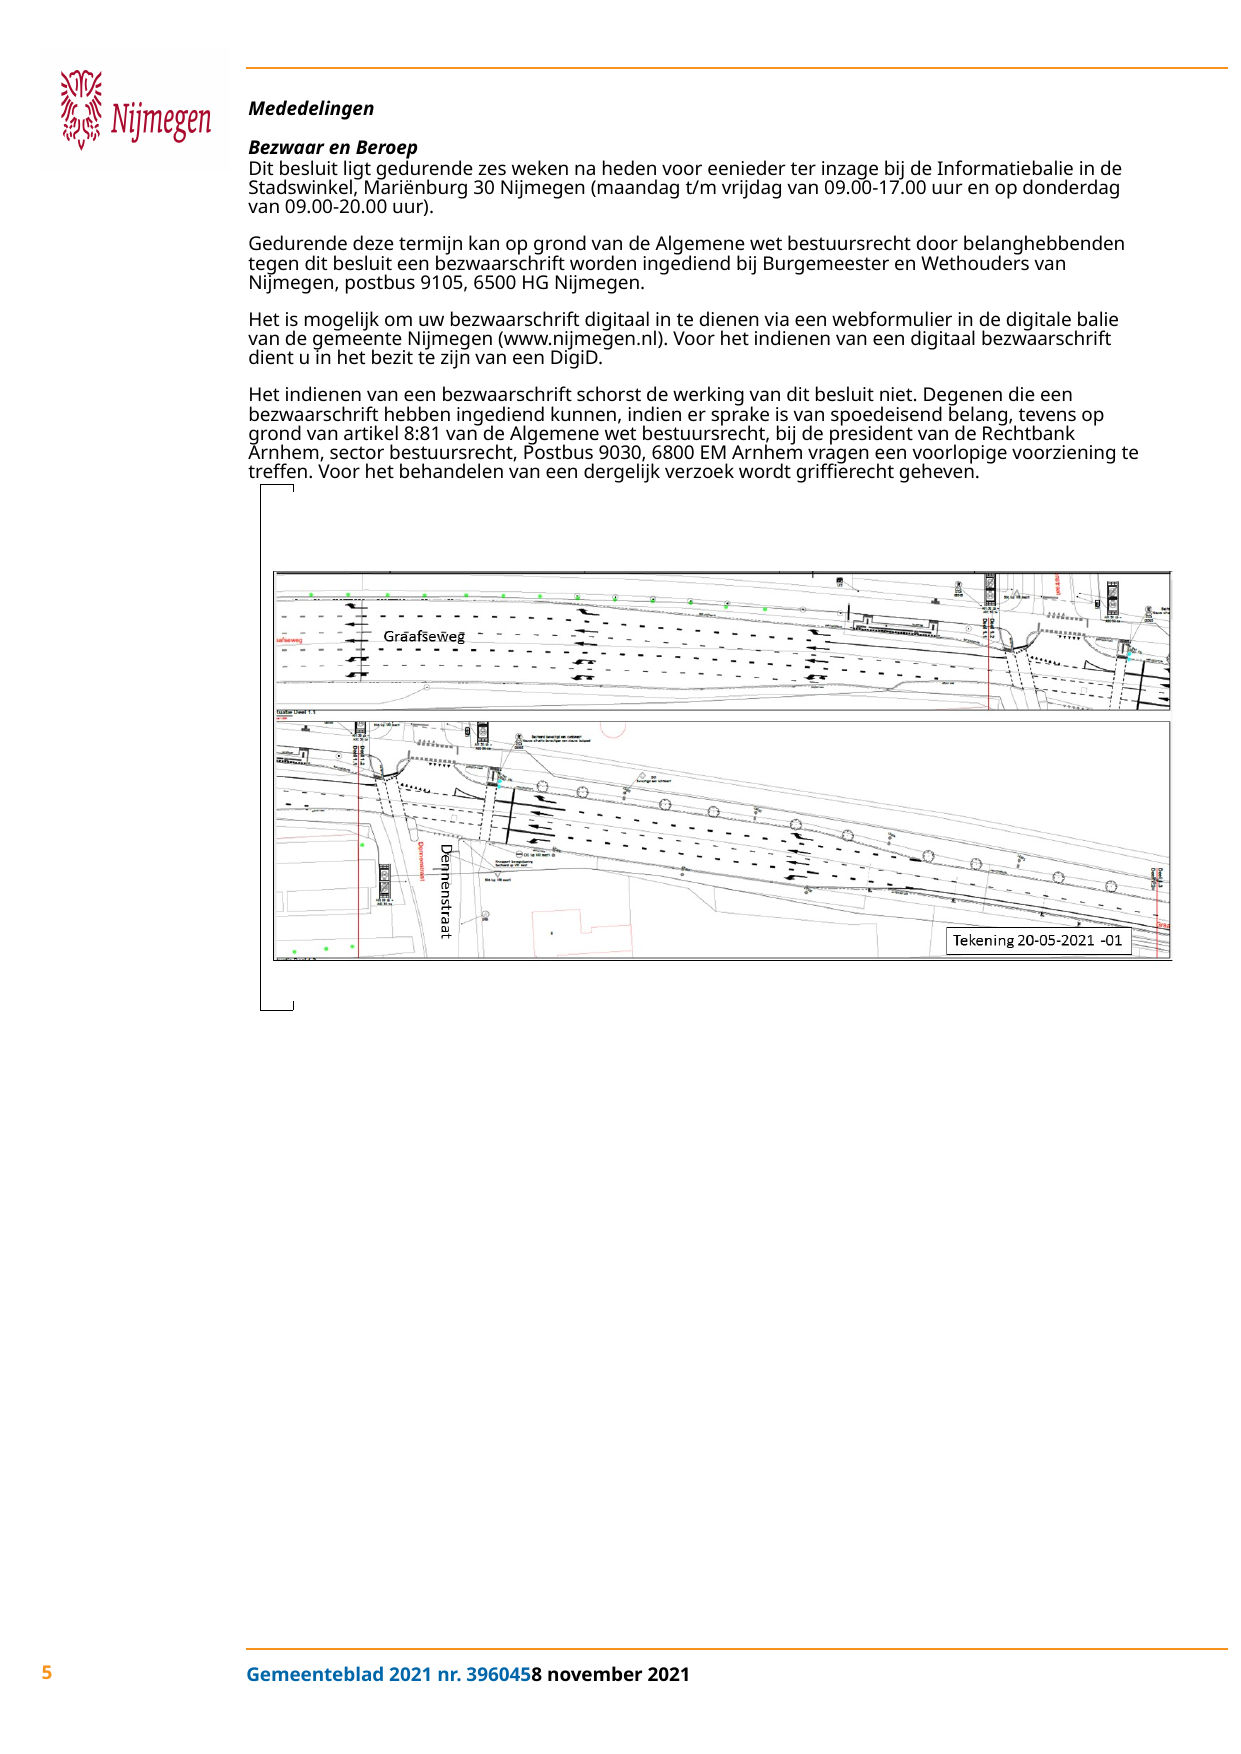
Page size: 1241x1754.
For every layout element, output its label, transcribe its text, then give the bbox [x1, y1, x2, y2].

text Mededelingen [248, 95, 1152, 121]
text Het indienen van een bezwaarschrift schorst de werking van dit besluit niet. Degenen die een bezwaarschrift hebben ingediend kunnen, indien er sprake is van spoedeisend belang, tevens op grond van artikel 8:81 van de Algemene wet bestuursrecht, bij de president van de Rechtbank Arnhem, sector bestuursrecht, Postbus 9030, 6800 EM Arnhem vragen een voorlopige voorziening te treffen. Voor het behandelen van een dergelijk verzoek wordt griffierecht geheven. [248, 386, 1152, 483]
text Het is mogelijk om uw bezwaarschrift digitaal in te dienen via een webformulier in de digitale balie van de gemeente Nijmegen (www.nijmegen.nl). Voor het indienen van een digitaal bezwaarschrift dient u in het bezit te zijn van een DigiD. [248, 311, 1152, 369]
picture [41, 47, 231, 172]
text Bezwaar en Beroep [248, 134, 1152, 160]
text Dit besluit ligt gedurende zes weken na heden voor eenieder ter inzage bij de Informatiebalie in de Stadswinkel, Mariënburg 30 Nijmegen (maandag t/m vrijdag van 09.00-17.00 uur en op donderdag van 09.00-20.00 uur). [248, 160, 1152, 218]
picture [268, 492, 1173, 1001]
text Gedurende deze termijn kan op grond van de Algemene wet bestuursrecht door belanghebbenden tegen dit besluit een bezwaarschrift worden ingediend bij Burgemeester en Wethouders van Nijmegen, postbus 9105, 6500 HG Nijmegen. [248, 235, 1152, 293]
